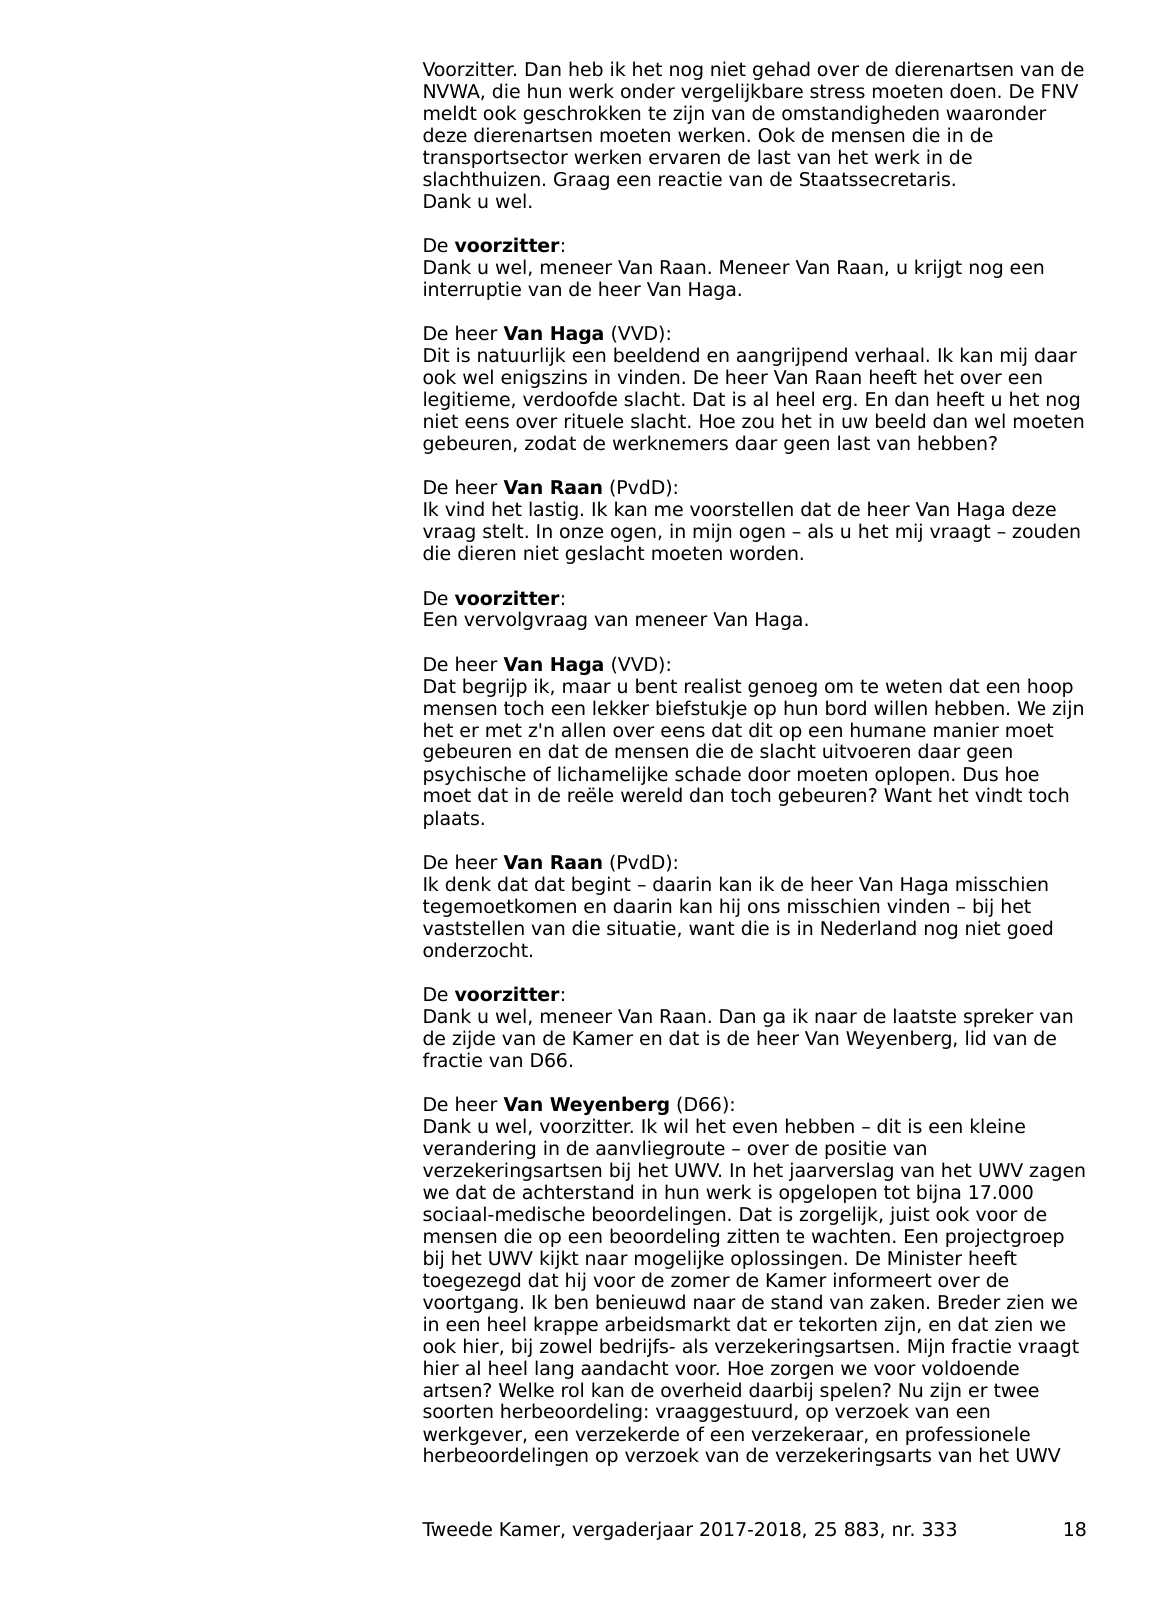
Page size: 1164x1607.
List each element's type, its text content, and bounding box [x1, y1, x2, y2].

text Voorzitter. Dan heb ik het nog niet gehad over de dierenartsen van de NVWA, die hun werk onder vergelijkbare stress moeten doen. De FNV meldt ook geschrokken te zijn van de omstandigheden waaronder deze dierenartsen moeten werken. Ook de mensen die in de transportsector werken ervaren de last van het werk in de slachthuizen. Graag een reactie van de Staatssecretaris. [422, 59, 1087, 191]
text Ik vind het lastig. Ik kan me voorstellen dat de heer Van Haga deze vraag stelt. In onze ogen, in mijn ogen – als u het mij vraagt – zouden die dieren niet geslacht moeten worden. [422, 499, 1087, 565]
text Een vervolgvraag van meneer Van Haga. [422, 609, 1087, 631]
text Ik denk dat dat begint – daarin kan ik de heer Van Haga misschien tegemoetkomen en daarin kan hij ons misschien vinden – bij het vaststellen van die situatie, want die is in Nederland nog niet goed onderzocht. [422, 873, 1087, 961]
text De heer Van Raan (PvdD): [422, 852, 1087, 873]
text De heer Van Weyenberg (D66): [422, 1094, 1087, 1116]
text Dank u wel, meneer Van Raan. Meneer Van Raan, u krijgt nog een interruptie van de heer Van Haga. [422, 257, 1087, 301]
text Dit is natuurlijk een beeldend en aangrijpend verhaal. Ik kan mij daar ook wel enigszins in vinden. De heer Van Raan heeft het over een legitieme, verdoofde slacht. Dat is al heel erg. En dan heeft u het nog niet eens over rituele slacht. Hoe zou het in uw beeld dan wel moeten gebeuren, zodat de werknemers daar geen last van hebben? [422, 345, 1087, 455]
text Dank u wel. [422, 191, 1087, 213]
text De heer Van Raan (PvdD): [422, 477, 1087, 499]
text De voorzitter: [422, 984, 1087, 1006]
text De heer Van Haga (VVD): [422, 323, 1087, 345]
text De heer Van Haga (VVD): [422, 653, 1087, 676]
text De voorzitter: [422, 587, 1087, 609]
text De voorzitter: [422, 235, 1087, 257]
text Dat begrijp ik, maar u bent realist genoeg om te weten dat een hoop mensen toch een lekker biefstukje op hun bord willen hebben. We zijn het er met z'n allen over eens dat dit op een humane manier moet gebeuren en dat de mensen die de slacht uitvoeren daar geen psychische of lichamelijke schade door moeten oplopen. Dus hoe moet dat in de reële wereld dan toch gebeuren? Want het vindt toch plaats. [422, 676, 1087, 829]
text Dank u wel, meneer Van Raan. Dan ga ik naar de laatste spreker van de zijde van de Kamer en dat is de heer Van Weyenberg, lid van de fractie van D66. [422, 1006, 1087, 1072]
text Dank u wel, voorzitter. Ik wil het even hebben – dit is een kleine verandering in de aanvliegroute – over de positie van verzekeringsartsen bij het UWV. In het jaarverslag van het UWV zagen we dat de achterstand in hun werk is opgelopen tot bijna 17.000 sociaal-medische beoordelingen. Dat is zorgelijk, juist ook voor de mensen die op een beoordeling zitten te wachten. Een projectgroep bij het UWV kijkt naar mogelijke oplossingen. De Minister heeft toegezegd dat hij voor de zomer de Kamer informeert over de voortgang. Ik ben benieuwd naar de stand van zaken. Breder zien we in een heel krappe arbeidsmarkt dat er tekorten zijn, en dat zien we ook hier, bij zowel bedrijfs- als verzekeringsartsen. Mijn fractie vraagt hier al heel lang aandacht voor. Hoe zorgen we voor voldoende artsen? Welke rol kan de overheid daarbij spelen? Nu zijn er twee soorten herbeoordeling: vraaggestuurd, op verzoek van een werkgever, een verzekerde of een verzekeraar, en professionele herbeoordelingen op verzoek van de verzekeringsarts van het UWV [422, 1116, 1087, 1467]
